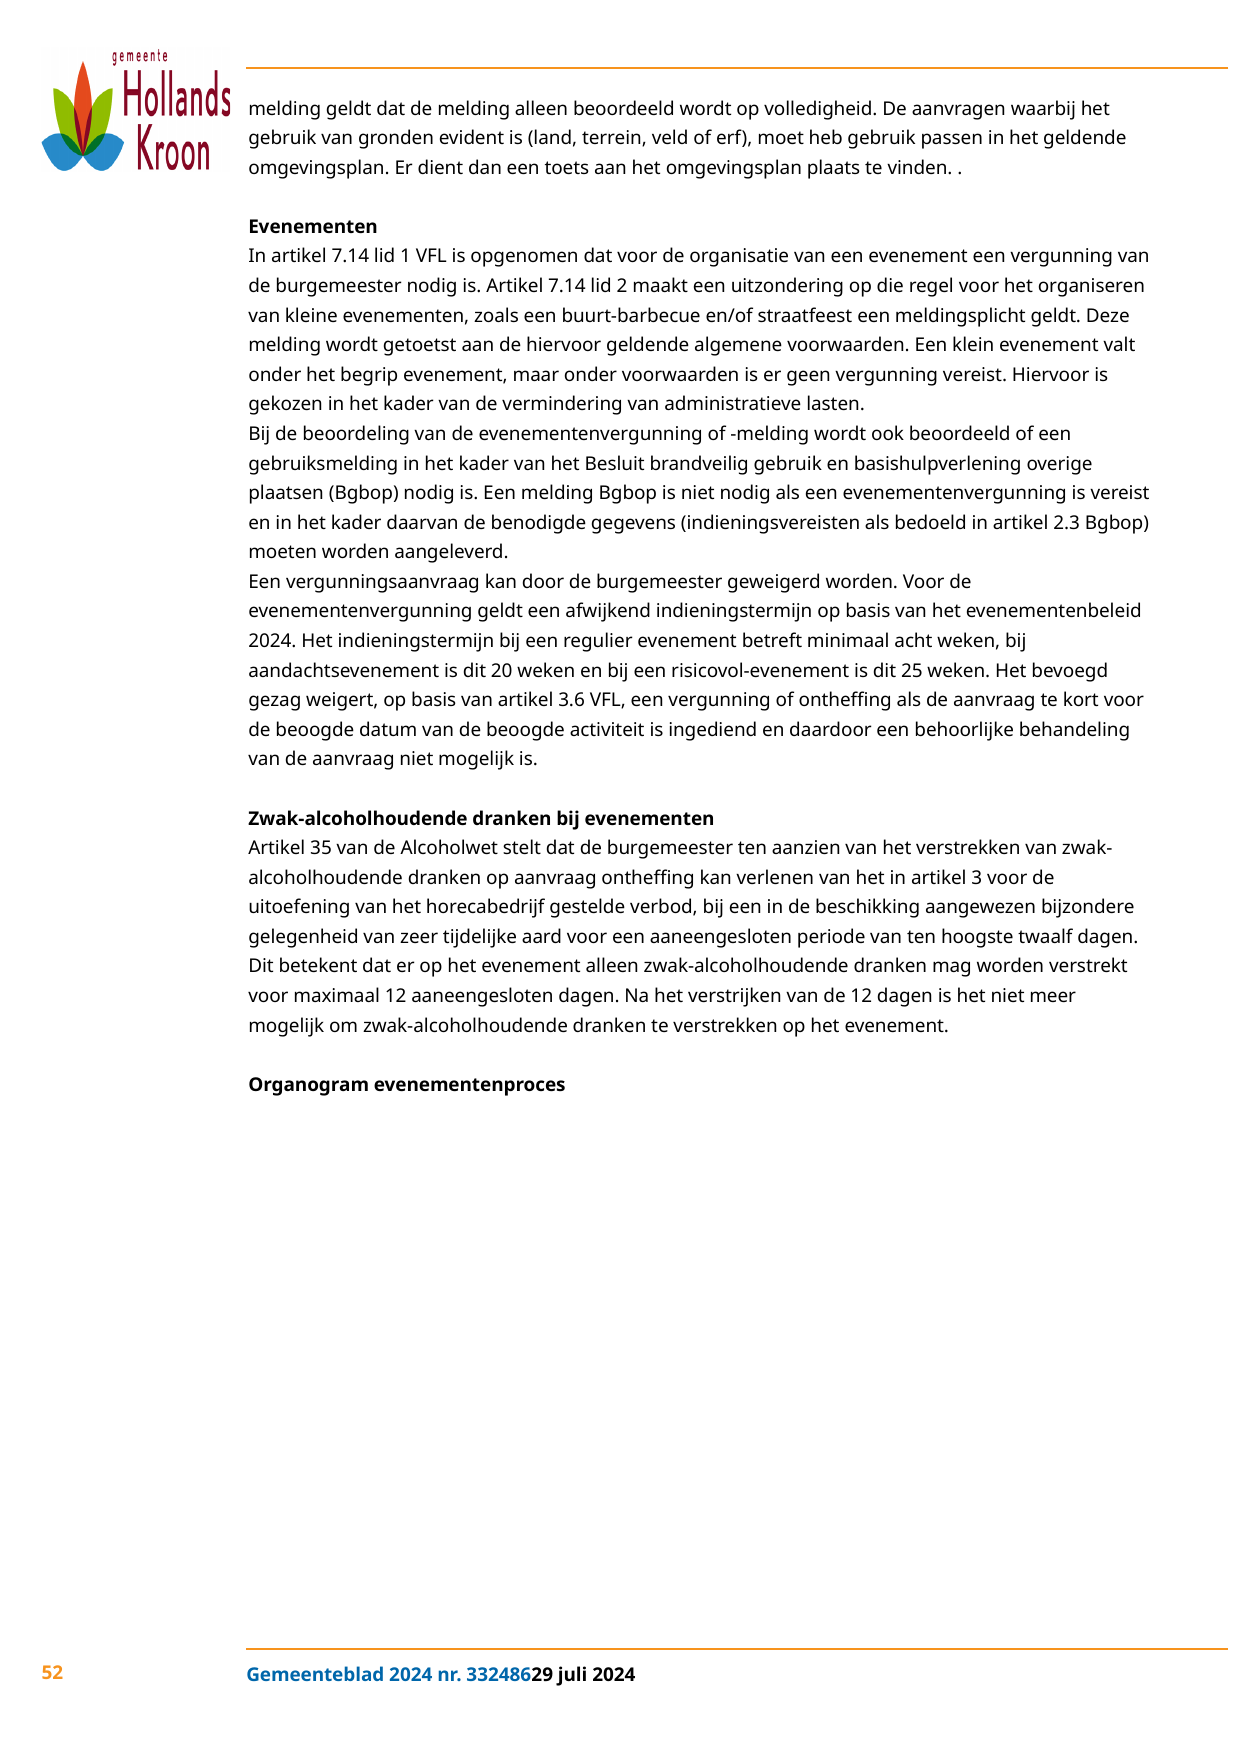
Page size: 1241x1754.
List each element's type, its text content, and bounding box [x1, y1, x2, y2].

text Een vergunningsaanvraag kan door de burgemeester geweigerd worden. Voor de evenementenvergunning geldt een afwijkend indieningstermijn op basis van het evenementenbeleid 2024. Het indieningstermijn bij een regulier evenement betreft minimaal acht weken, bij aandachtsevenement is dit 20 weken en bij een risicovol-evenement is dit 25 weken. Het bevoegd gezag weigert, op basis van artikel 3.6 VFL, een vergunning of ontheffing als de aanvraag te kort voor de beoogde datum van de beoogde activiteit is ingediend en daardoor een behoorlijke behandeling van de aanvraag niet mogelijk is. [248, 568, 1152, 771]
text In artikel 7.14 lid 1 VFL is opgenomen dat voor de organisatie van een evenement een vergunning van de burgemeester nodig is. Artikel 7.14 lid 2 maakt een uitzondering op die regel voor het organiseren van kleine evenementen, zoals een buurt-barbecue en/of straatfeest een meldingsplicht geldt. Deze melding wordt getoetst aan de hiervoor geldende algemene voorwaarden. Een klein evenement valt onder het begrip evenement, maar onder voorwaarden is er geen vergunning vereist. Hiervoor is gekozen in het kader van de vermindering van administratieve lasten. [248, 243, 1152, 416]
text Bij de beoordeling van de evenementenvergunning of -melding wordt ook beoordeeld of een gebruiksmelding in het kader van het Besluit brandveilig gebruik en basishulpverlening overige plaatsen (Bgbop) nodig is. Een melding Bgbop is niet nodig als een evenementenvergunning is vereist en in het kader daarvan de benodigde gegevens (indieningsvereisten als bedoeld in artikel 2.3 Bgbop) moeten worden aangeleverd. [248, 420, 1152, 564]
text Evenementen [248, 213, 1152, 239]
text Zwak-alcoholhoudende dranken bij evenementen [248, 805, 1152, 831]
picture [41, 47, 231, 172]
text Organogram evenementenproces [248, 1071, 1152, 1097]
text melding geldt dat de melding alleen beoordeeld wordt op volledigheid. De aanvragen waarbij het gebruik van gronden evident is (land, terrein, veld of erf), moet heb gebruik passen in het geldende omgevingsplan. Er dient dan een toets aan het omgevingsplan plaats te vinden. . [248, 95, 1152, 180]
text Artikel 35 van de Alcoholwet stelt dat de burgemeester ten aanzien van het verstrekken van zwak-alcoholhoudende dranken op aanvraag ontheffing kan verlenen van het in artikel 3 voor de uitoefening van het horecabedrijf gestelde verbod, bij een in de beschikking aangewezen bijzondere gelegenheid van zeer tijdelijke aard voor een aaneengesloten periode van ten hoogste twaalf dagen. Dit betekent dat er op het evenement alleen zwak-alcoholhoudende dranken mag worden verstrekt voor maximaal 12 aaneengesloten dagen. Na het verstrijken van de 12 dagen is het niet meer mogelijk om zwak-alcoholhoudende dranken te verstrekken op het evenement. [248, 834, 1152, 1038]
